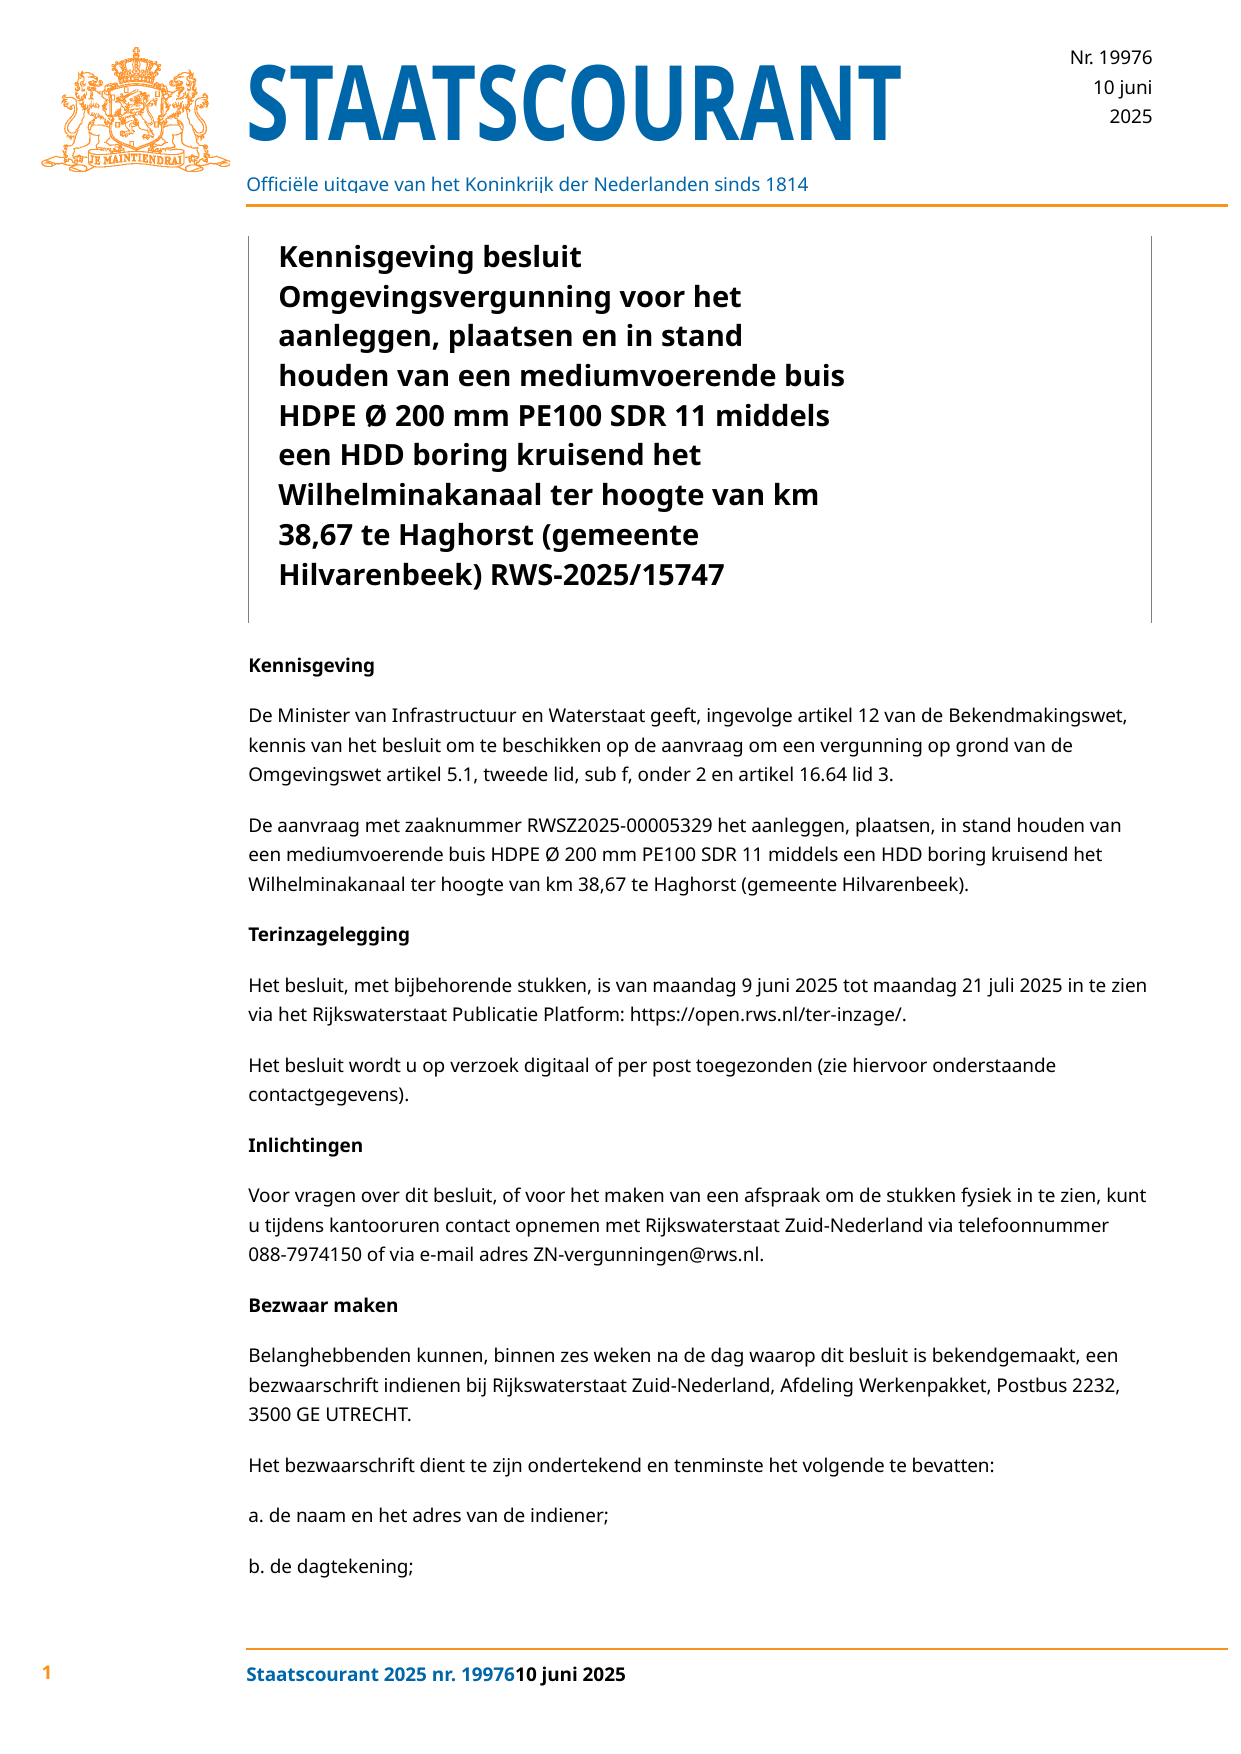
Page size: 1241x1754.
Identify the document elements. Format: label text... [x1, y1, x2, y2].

picture [41, 47, 231, 172]
text b. de dagtekening; [248, 1553, 1152, 1579]
table_header [1090, 236, 1151, 413]
table_header Kennisgeving besluit Omgevingsvergunning voor het aanleggen, plaatsen en in stand houden van een mediumvoerende buis HDPE Ø 200 mm PE100 SDR 11 middels een HDD boring kruisend het Wilhelminakanaal ter hoogte van km 38,67 te Haghorst (gemeente Hilvarenbeek) RWS-2025/15747 [249, 236, 850, 623]
text De aanvraag met zaaknummer RWSZ2025-00005329 het aanleggen, plaatsen, in stand houden van een mediumvoerende buis HDPE Ø 200 mm PE100 SDR 11 middels een HDD boring kruisend het Wilhelminakanaal ter hoogte van km 38,67 te Haghorst (gemeente Hilvarenbeek). [248, 812, 1152, 897]
text Voor vragen over dit besluit, of voor het maken van een afspraak om de stukken fysiek in te zien, kunt u tijdens kantooruren contact opnemen met Rijkswaterstaat Zuid-Nederland via telefoonnummer 088-7974150 of via e-mail adres ZN-vergunningen@rws.nl. [248, 1182, 1152, 1267]
text Inlichtingen [248, 1132, 1152, 1158]
text a. de naam en het adres van de indiener; [248, 1502, 1152, 1528]
text Terinzagelegging [248, 922, 1152, 947]
table_header [850, 236, 912, 413]
picture [912, 236, 1090, 414]
text Het bezwaarschrift dient te zijn ondertekend en tenminste het volgende te bevatten: [248, 1452, 1152, 1478]
text Kennisgeving [248, 652, 1152, 678]
text Belanghebbenden kunnen, binnen zes weken na de dag waarop dit besluit is bekendgemaakt, een bezwaarschrift indienen bij Rijkswaterstaat Zuid-Nederland, Afdeling Werkenpakket, Postbus 2232, 3500 GE UTRECHT. [248, 1342, 1152, 1427]
text Bezwaar maken [248, 1292, 1152, 1318]
text Het besluit, met bijbehorende stukken, is van maandag 9 juni 2025 tot maandag 21 juli 2025 in te zien via het Rijkswaterstaat Publicatie Platform: https://open.rws.nl/ter-inzage/. [248, 972, 1152, 1027]
table_header [850, 414, 1151, 623]
text Het besluit wordt u op verzoek digitaal of per post toegezonden (zie hiervoor onderstaande contactgegevens). [248, 1052, 1152, 1107]
text De Minister van Infrastructuur en Waterstaat geeft, ingevolge artikel 12 van de Bekendmakingswet, kennis van het besluit om te beschikken op de aanvraag om een vergunning op grond van de Omgevingswet artikel 5.1, tweede lid, sub f, onder 2 en artikel 16.64 lid 3. [248, 702, 1152, 787]
